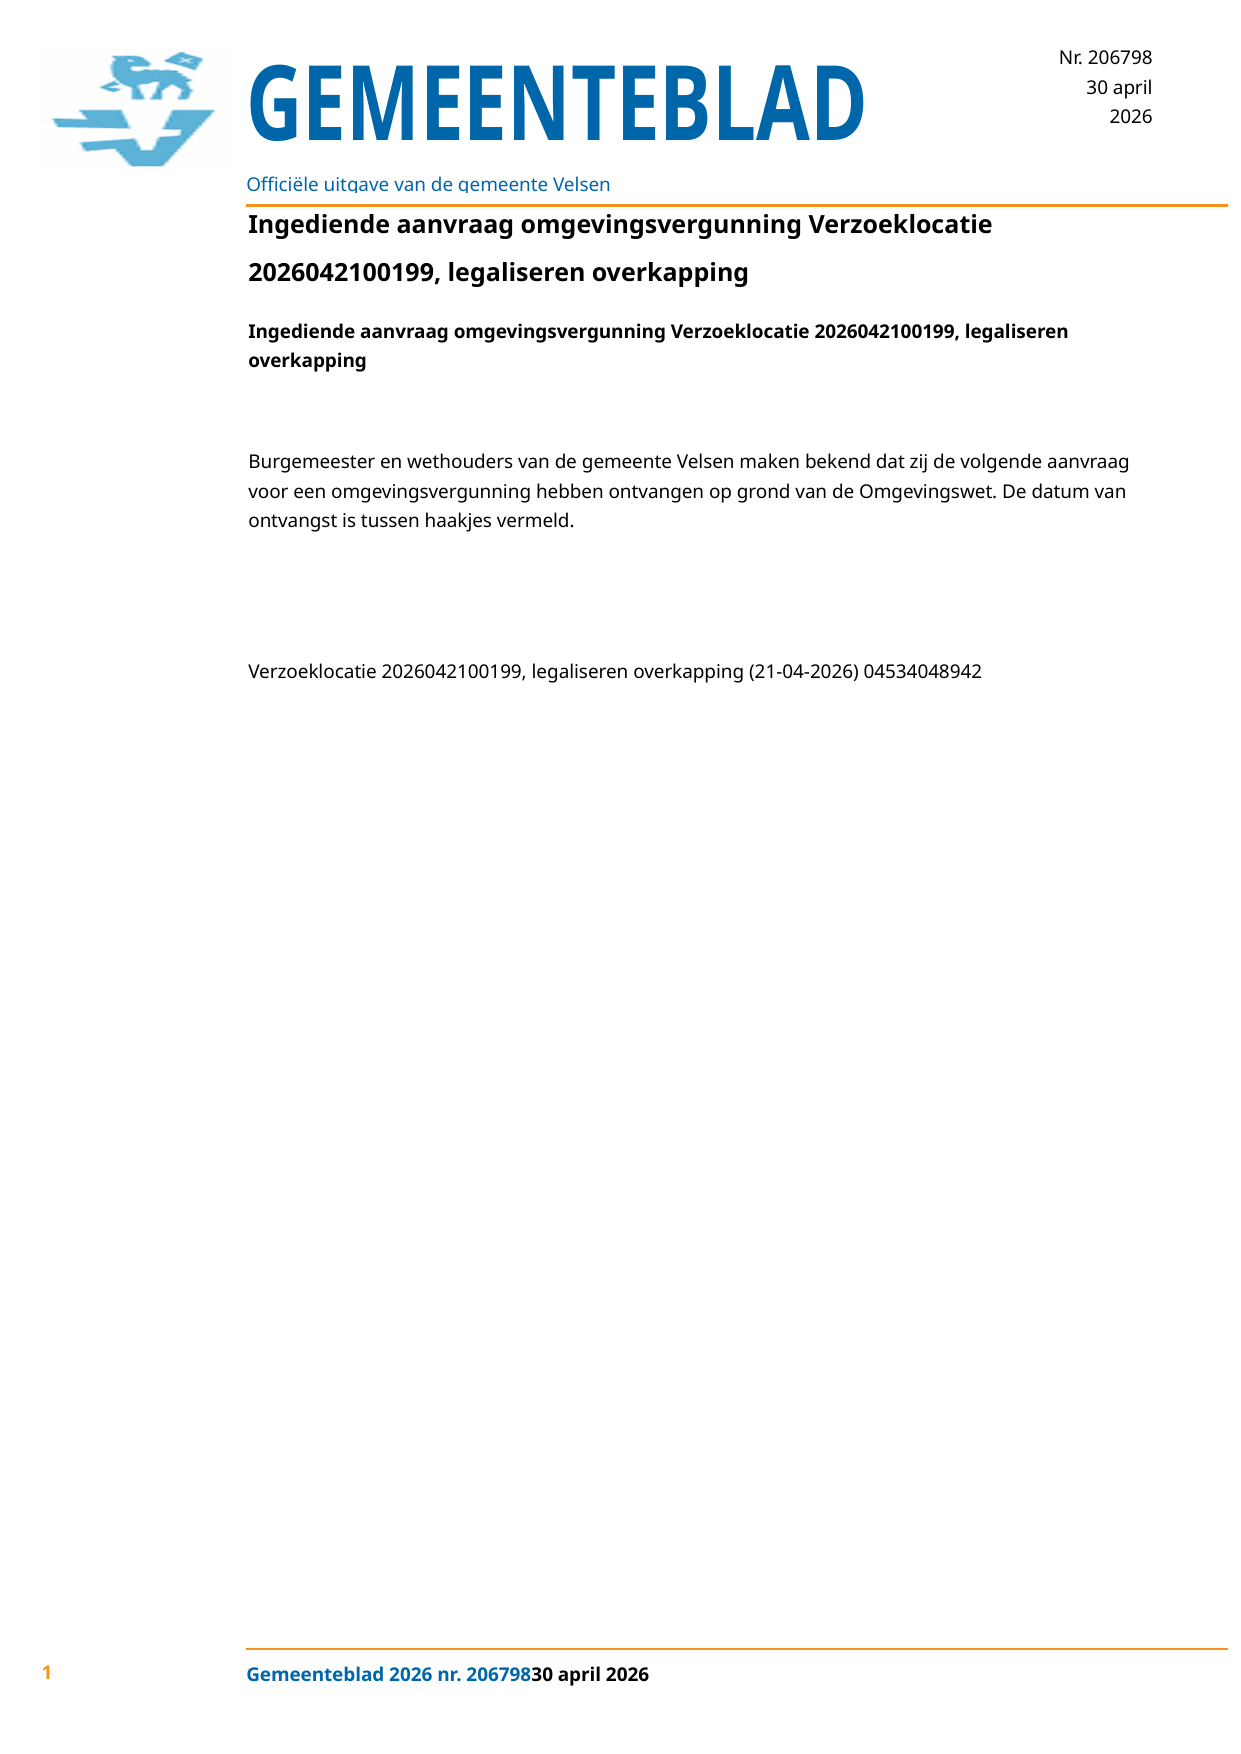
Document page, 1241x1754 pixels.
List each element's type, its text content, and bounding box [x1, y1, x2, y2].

text Ingediende aanvraag omgevingsvergunning Verzoeklocatie 2026042100199, legaliseren overkapping [248, 207, 1152, 288]
picture [41, 47, 231, 172]
text Verzoeklocatie 2026042100199, legaliseren overkapping (21-04-2026) 04534048942 [248, 659, 1152, 684]
text Ingediende aanvraag omgevingsvergunning Verzoeklocatie 2026042100199, legaliseren overkapping [248, 318, 1152, 373]
text Burgemeester en wethouders van de gemeente Velsen maken bekend dat zij de volgende aanvraag voor een omgevingsvergunning hebben ontvangen op grond van de Omgevingswet. De datum van ontvangst is tussen haakjes vermeld. [248, 448, 1152, 533]
